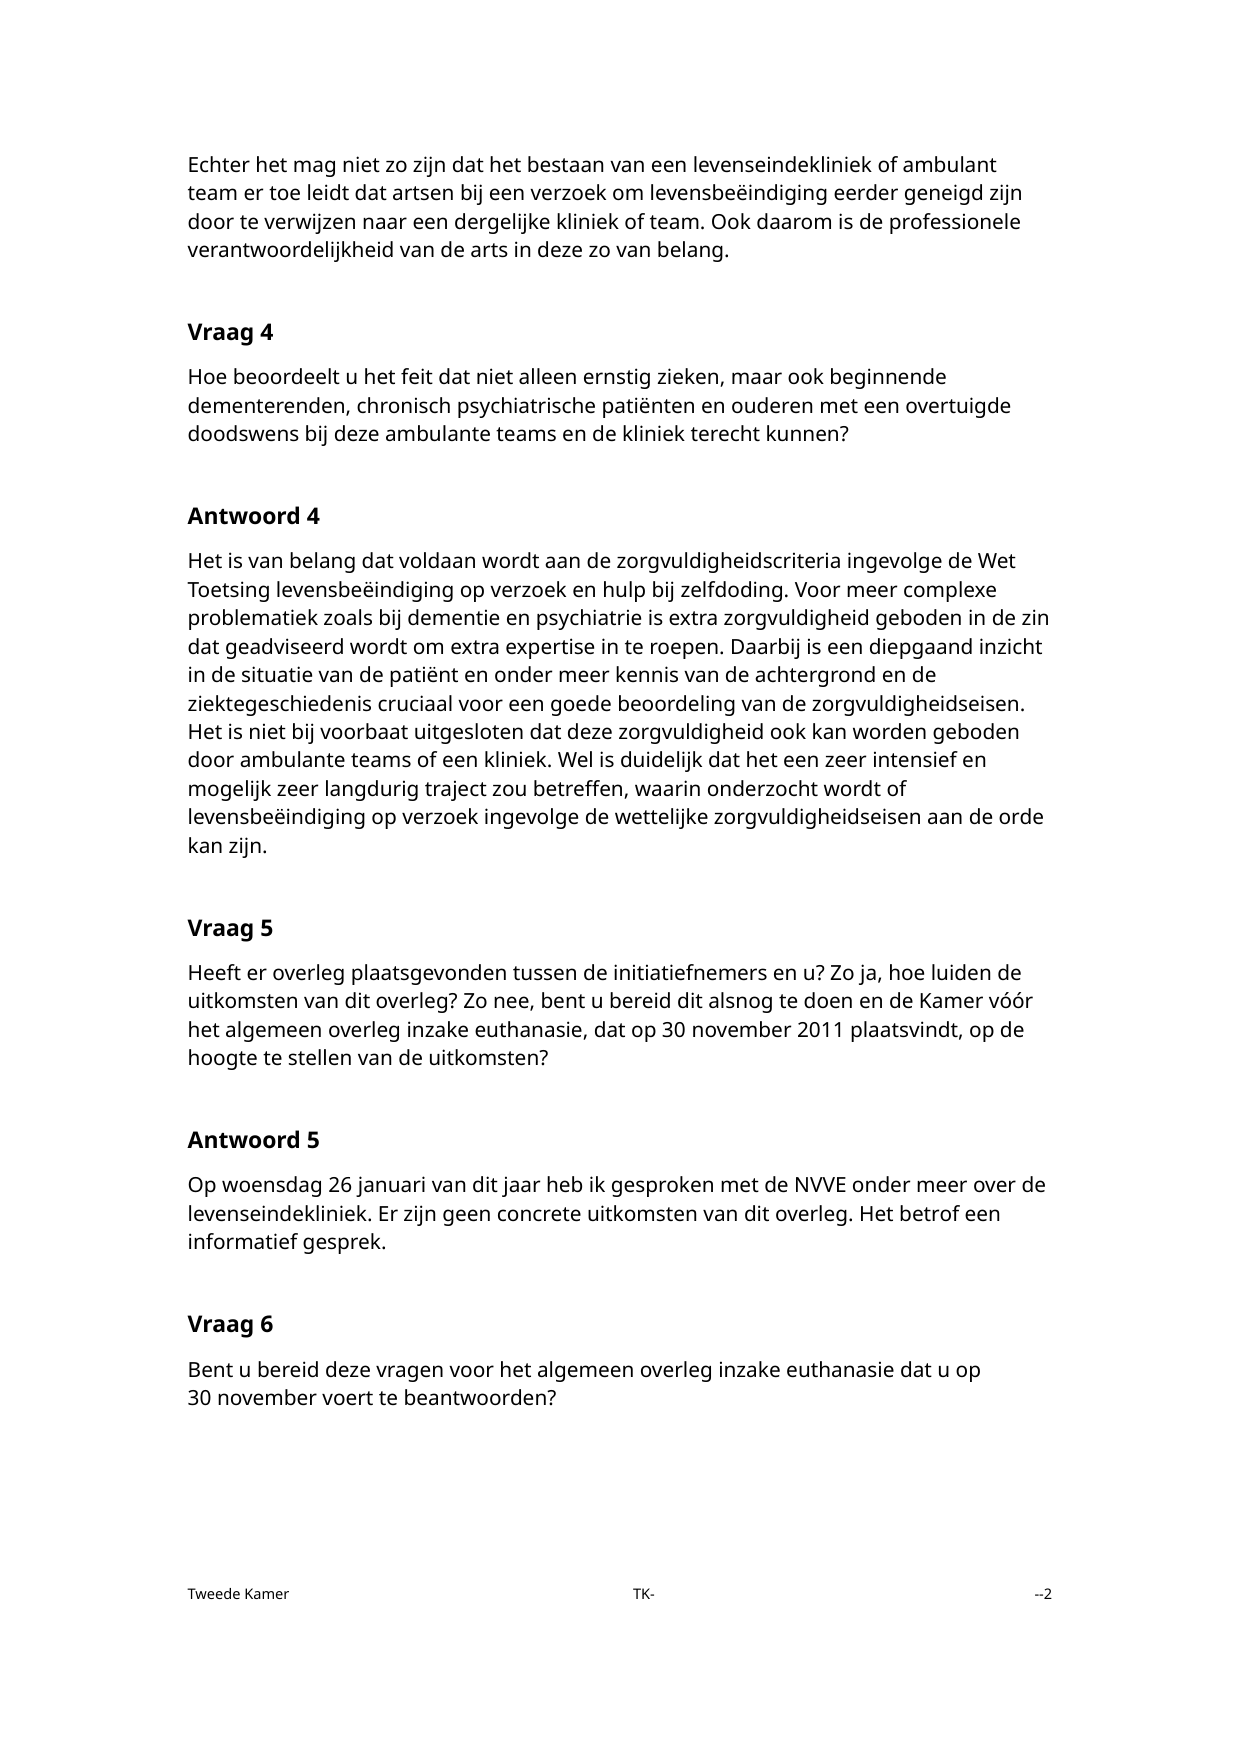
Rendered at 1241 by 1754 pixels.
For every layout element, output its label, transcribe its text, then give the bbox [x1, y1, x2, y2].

text Op woensdag 26 januari van dit jaar heb ik gesproken met de NVVE onder meer over de levenseindekliniek. Er zijn geen concrete uitkomsten van dit overleg. Het betrof een informatief gesprek. [187, 1171, 1053, 1256]
subtitle Vraag 6 [187, 1308, 1053, 1340]
subtitle Vraag 5 [187, 912, 1053, 943]
text Hoe beoordeelt u het feit dat niet alleen ernstig zieken, maar ook beginnende dementerenden, chronisch psychiatrische patiënten en ouderen met een overtuigde doodswens bij deze ambulante teams en de kliniek terecht kunnen? [187, 362, 1053, 448]
subtitle Vraag 4 [187, 316, 1053, 347]
text Echter het mag niet zo zijn dat het bestaan van een levenseindekliniek of ambulant team er toe leidt dat artsen bij een verzoek om levensbeëindiging eerder geneigd zijn door te verwijzen naar een dergelijke kliniek of team. Ook daarom is de professionele verantwoordelijkheid van de arts in deze zo van belang. [187, 150, 1053, 264]
text Het is van belang dat voldaan wordt aan de zorgvuldigheidscriteria ingevolge de Wet Toetsing levensbeëindiging op verzoek en hulp bij zelfdoding. Voor meer complexe problematiek zoals bij dementie en psychiatrie is extra zorgvuldigheid geboden in de zin dat geadviseerd wordt om extra expertise in te roepen. Daarbij is een diepgaand inzicht in de situatie van de patiënt en onder meer kennis van de achtergrond en de ziektegeschiedenis cruciaal voor een goede beoordeling van de zorgvuldigheidseisen. Het is niet bij voorbaat uitgesloten dat deze zorgvuldigheid ook kan worden geboden door ambulante teams of een kliniek. Wel is duidelijk dat het een zeer intensief en mogelijk zeer langdurig traject zou betreffen, waarin onderzocht wordt of levensbeëindiging op verzoek ingevolge de wettelijke zorgvuldigheidseisen aan de orde kan zijn. [187, 547, 1053, 859]
text Heeft er overleg plaatsgevonden tussen de initiatiefnemers en u? Zo ja, hoe luiden de uitkomsten van dit overleg? Zo nee, bent u bereid dit alsnog te doen en de Kamer vóór het algemeen overleg inzake euthanasie, dat op 30 november 2011 plaatsvindt, op de hoogte te stellen van de uitkomsten? [187, 958, 1053, 1072]
subtitle Antwoord 4 [187, 500, 1053, 532]
text Bent u bereid deze vragen voor het algemeen overleg inzake euthanasie dat u op 30 november voert te beantwoorden? [187, 1355, 1053, 1412]
subtitle Antwoord 5 [187, 1124, 1053, 1156]
